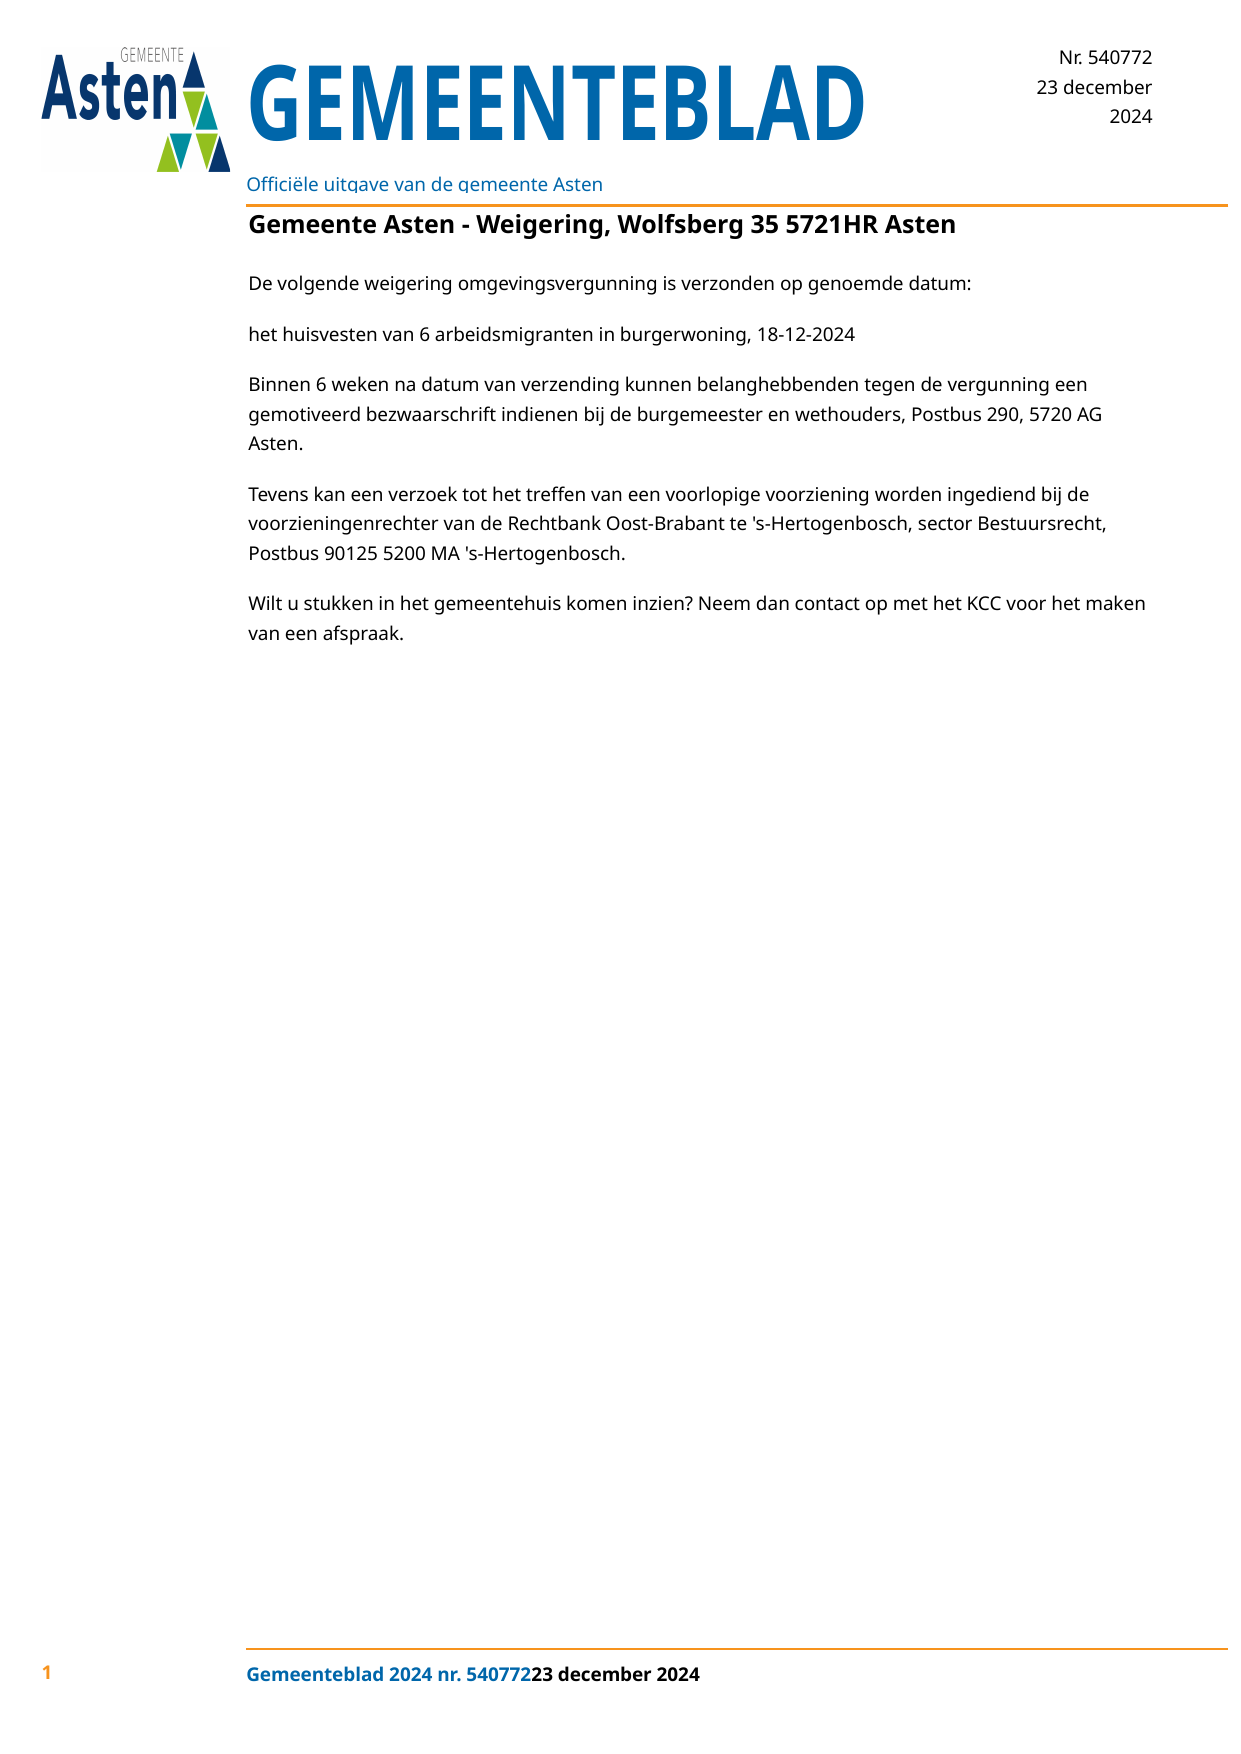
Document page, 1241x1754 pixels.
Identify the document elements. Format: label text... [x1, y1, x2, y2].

text Gemeente Asten - Weigering, Wolfsberg 35 5721HR Asten [248, 207, 1152, 241]
text Tevens kan een verzoek tot het treffen van een voorlopige voorziening worden ingediend bij de voorzieningenrechter van de Rechtbank Oost-Brabant te 's-Hertogenbosch, sector Bestuursrecht, Postbus 90125 5200 MA 's-Hertogenbosch. [248, 481, 1152, 566]
text Binnen 6 weken na datum van verzending kunnen belanghebbenden tegen de vergunning een gemotiveerd bezwaarschrift indienen bij de burgemeester en wethouders, Postbus 290, 5720 AG Asten. [248, 371, 1152, 456]
text Wilt u stukken in het gemeentehuis komen inzien? Neem dan contact op met het KCC voor het maken van een afspraak. [248, 590, 1152, 646]
picture [41, 47, 231, 172]
text het huisvesten van 6 arbeidsmigranten in burgerwoning, 18-12-2024 [248, 321, 1152, 346]
text De volgende weigering omgevingsvergunning is verzonden op genoemde datum: [248, 270, 1152, 296]
